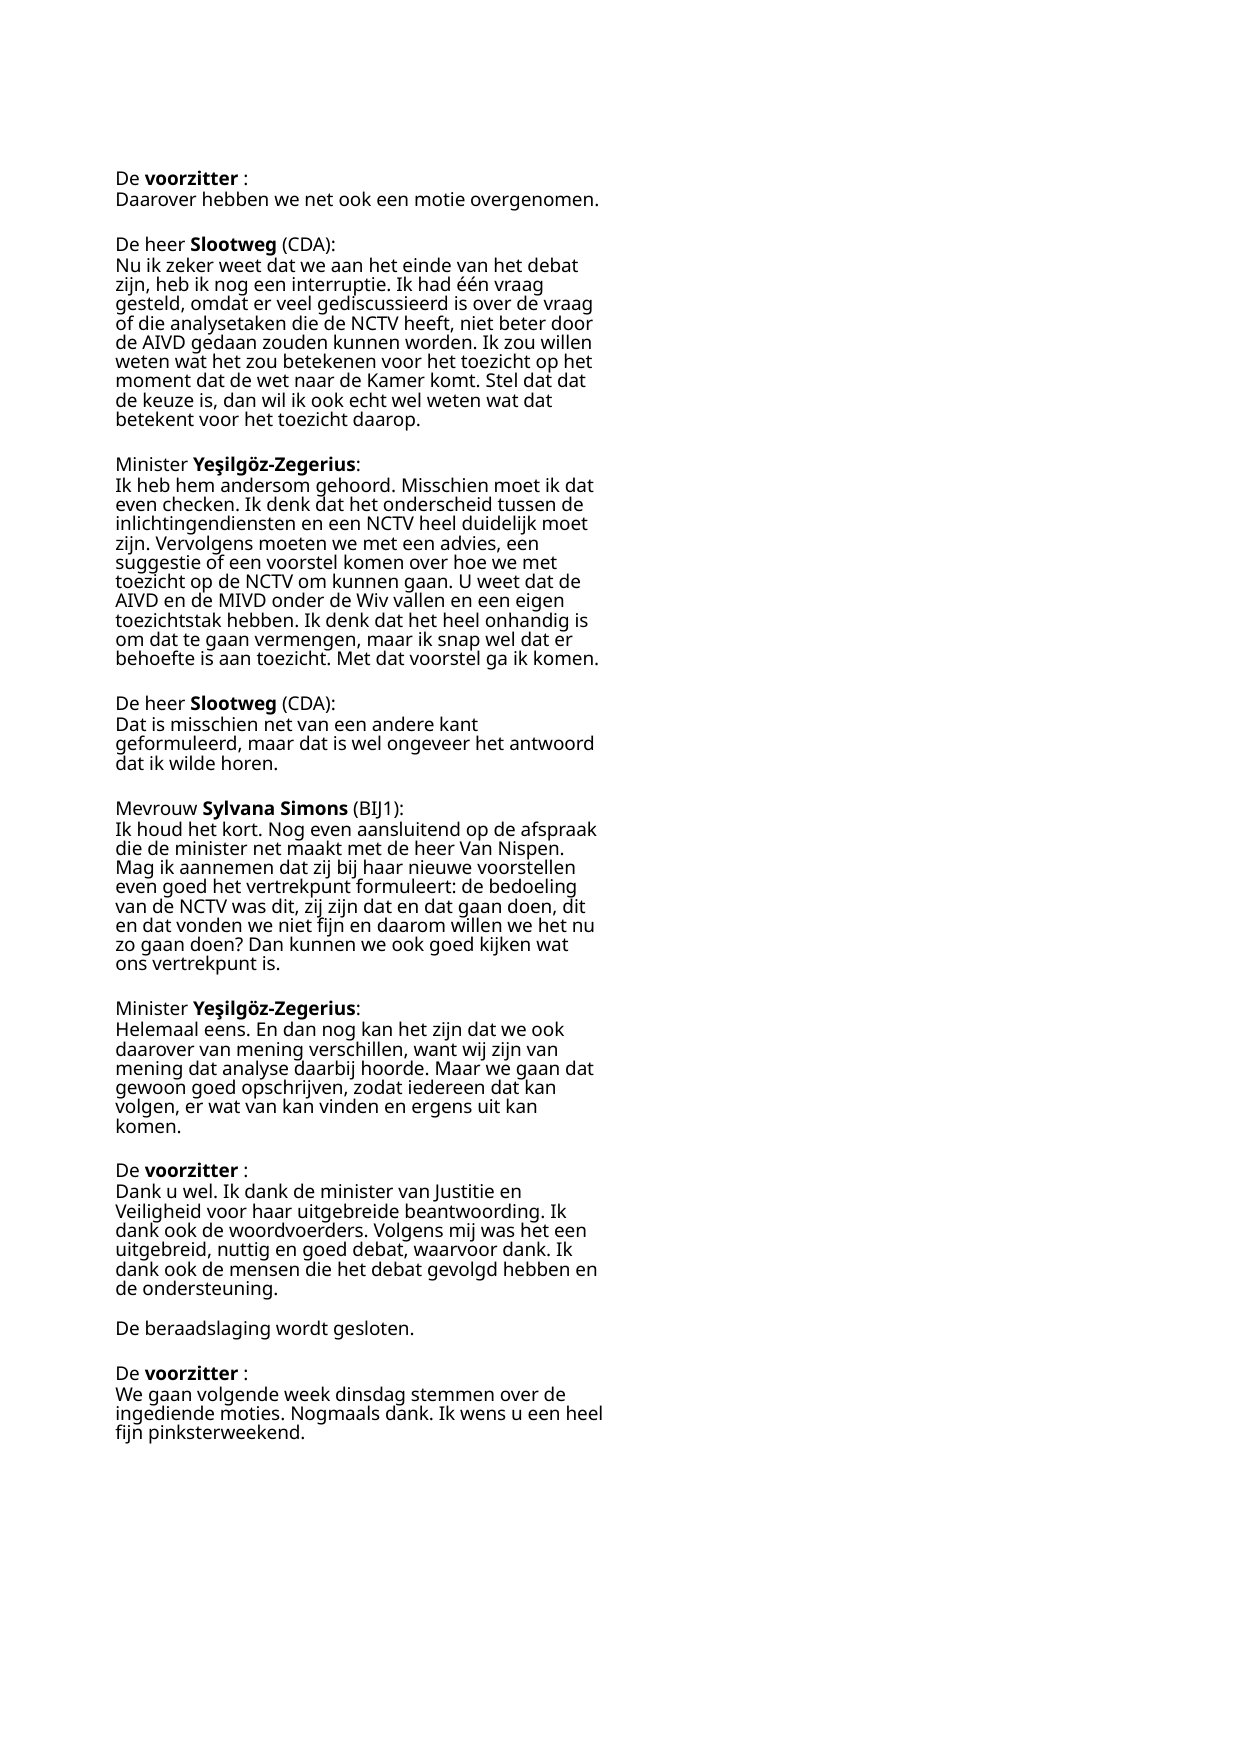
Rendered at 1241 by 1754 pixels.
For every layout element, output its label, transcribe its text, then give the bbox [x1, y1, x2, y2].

text Mevrouw Sylvana Simons (BIJ1): [115, 795, 605, 821]
text De voorzitter : [115, 165, 605, 191]
text Nu ik zeker weet dat we aan het einde van het debat zijn, heb ik nog een interruptie. Ik had één vraag gesteld, omdat er veel gediscussieerd is over de vraag of die analysetaken die de NCTV heeft, niet beter door de AIVD gedaan zouden kunnen worden. Ik zou willen weten wat het zou betekenen voor het toezicht op het moment dat de wet naar de Kamer komt. Stel dat dat de keuze is, dan wil ik ook echt wel weten wat dat betekent voor het toezicht daarop. [115, 257, 605, 430]
text De heer Slootweg (CDA): [115, 231, 605, 257]
text Helemaal eens. En dan nog kan het zijn dat we ook daarover van mening verschillen, want wij zijn van mening dat analyse daarbij hoorde. Maar we gaan dat gewoon goed opschrijven, zodat iedereen dat kan volgen, er wat van kan vinden en ergens uit kan komen. [115, 1021, 605, 1137]
text Ik heb hem andersom gehoord. Misschien moet ik dat even checken. Ik denk dat het onderscheid tussen de inlichtingendiensten en een NCTV heel duidelijk moet zijn. Vervolgens moeten we met een advies, een suggestie of een voorstel komen over hoe we met toezicht op de NCTV om kunnen gaan. U weet dat de AIVD en de MIVD onder de Wiv vallen en een eigen toezichtstak hebben. Ik denk dat het heel onhandig is om dat te gaan vermengen, maar ik snap wel dat er behoefte is aan toezicht. Met dat voorstel ga ik komen. [115, 477, 605, 669]
text Ik houd het kort. Nog even aansluitend op de afspraak die de minister net maakt met de heer Van Nispen. Mag ik aannemen dat zij bij haar nieuwe voorstellen even goed het vertrekpunt formuleert: de bedoeling van de NCTV was dit, zij zijn dat en dat gaan doen, dit en dat vonden we niet fijn en daarom willen we het nu zo gaan doen? Dan kunnen we ook goed kijken wat ons vertrekpunt is. [115, 821, 605, 975]
text Daarover hebben we net ook een motie overgenomen. [115, 191, 605, 210]
text De beraadslaging wordt gesloten. [115, 1320, 605, 1339]
text Dank u wel. Ik dank de minister van Justitie en Veiligheid voor haar uitgebreide beantwoording. Ik dank ook de woordvoerders. Volgens mij was het een uitgebreid, nuttig en goed debat, waarvoor dank. Ik dank ook de mensen die het debat gevolgd hebben en de ondersteuning. [115, 1183, 605, 1299]
text Minister Yeşilgöz-Zegerius: [115, 451, 605, 477]
text De voorzitter : [115, 1360, 605, 1386]
text Minister Yeşilgöz-Zegerius: [115, 996, 605, 1021]
text De voorzitter : [115, 1158, 605, 1183]
text Dat is misschien net van een andere kant geformuleerd, maar dat is wel ongeveer het antwoord dat ik wilde horen. [115, 716, 605, 774]
text We gaan volgende week dinsdag stemmen over de ingediende moties. Nogmaals dank. Ik wens u een heel fijn pinksterweekend. [115, 1386, 605, 1443]
text De heer Slootweg (CDA): [115, 690, 605, 716]
